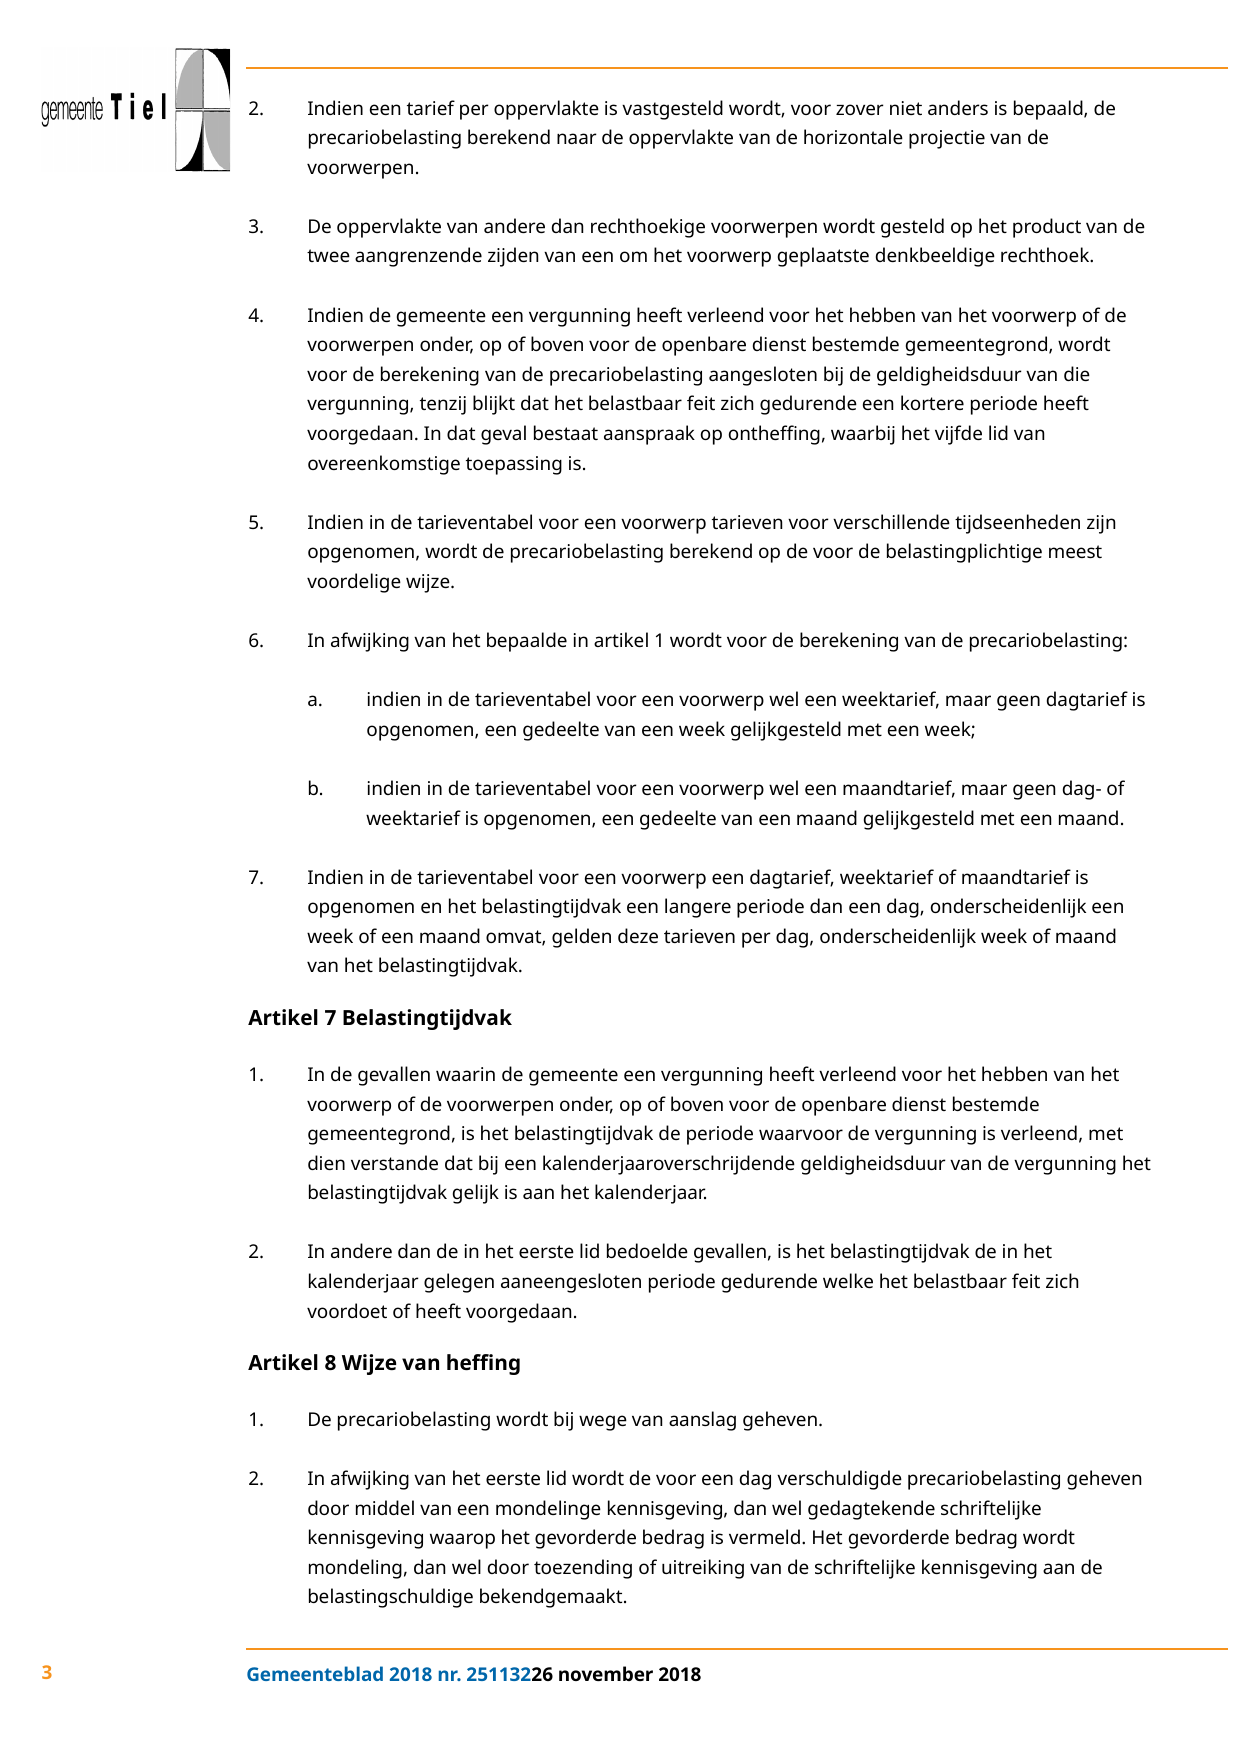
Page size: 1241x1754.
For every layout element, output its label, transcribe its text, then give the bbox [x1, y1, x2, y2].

list indien in de tarieventabel voor een voorwerp wel een maandtarief, maar geen dag- of weektarief is opgenomen, een gedeelte van een maand gelijkgesteld met een maand. [307, 775, 1152, 831]
list In de gevallen waarin de gemeente een vergunning heeft verleend voor het hebben van het voorwerp of de voorwerpen onder, op of boven voor de openbare dienst bestemde gemeentegrond, is het belastingtijdvak de periode waarvoor de vergunning is verleend, met dien verstande dat bij een kalenderjaaroverschrijdende geldigheidsduur van de vergunning het belastingtijdvak gelijk is aan het kalenderjaar. [248, 1061, 1152, 1205]
list Indien een tarief per oppervlakte is vastgesteld wordt, voor zover niet anders is bepaald, de precariobelasting berekend naar de oppervlakte van de horizontale projectie van de voorwerpen. [248, 95, 1152, 180]
list De precariobelasting wordt bij wege van aanslag geheven. [248, 1406, 1152, 1432]
picture [41, 47, 231, 172]
list In afwijking van het eerste lid wordt de voor een dag verschuldigde precariobelasting geheven door middel van een mondelinge kennisgeving, dan wel gedagtekende schriftelijke kennisgeving waarop het gevorderde bedrag is vermeld. Het gevorderde bedrag wordt mondeling, dan wel door toezending of uitreiking van de schriftelijke kennisgeving aan de belastingschuldige bekendgemaakt. [248, 1465, 1152, 1609]
text Artikel 8 Wijze van heffing [248, 1348, 1152, 1377]
list indien in de tarieventabel voor een voorwerp wel een weektarief, maar geen dagtarief is opgenomen, een gedeelte van een week gelijkgesteld met een week; [307, 686, 1152, 742]
text Artikel 7 Belastingtijdvak [248, 1003, 1152, 1032]
list Indien de gemeente een vergunning heeft verleend voor het hebben van het voorwerp of de voorwerpen onder, op of boven voor de openbare dienst bestemde gemeentegrond, wordt voor de berekening van de precariobelasting aangesloten bij de geldigheidsduur van die vergunning, tenzij blijkt dat het belastbaar feit zich gedurende een kortere periode heeft voorgedaan. In dat geval bestaat aanspraak op ontheffing, waarbij het vijfde lid van overeenkomstige toepassing is. [248, 302, 1152, 476]
list Indien in de tarieventabel voor een voorwerp tarieven voor verschillende tijdseenheden zijn opgenomen, wordt de precariobelasting berekend op de voor de belastingplichtige meest voordelige wijze. [248, 509, 1152, 594]
list In andere dan de in het eerste lid bedoelde gevallen, is het belastingtijdvak de in het kalenderjaar gelegen aaneengesloten periode gedurende welke het belastbaar feit zich voordoet of heeft voorgedaan. [248, 1239, 1152, 1323]
list De oppervlakte van andere dan rechthoekige voorwerpen wordt gesteld op het product van de twee aangrenzende zijden van een om het voorwerp geplaatste denkbeeldige rechthoek. [248, 213, 1152, 268]
list Indien in de tarieventabel voor een voorwerp een dagtarief, weektarief of maandtarief is opgenomen en het belastingtijdvak een langere periode dan een dag, onderscheidenlijk een week of een maand omvat, gelden deze tarieven per dag, onderscheidenlijk week of maand van het belastingtijdvak. [248, 864, 1152, 978]
list In afwijking van het bepaalde in artikel 1 wordt voor de berekening van de precariobelasting: [248, 627, 1152, 653]
